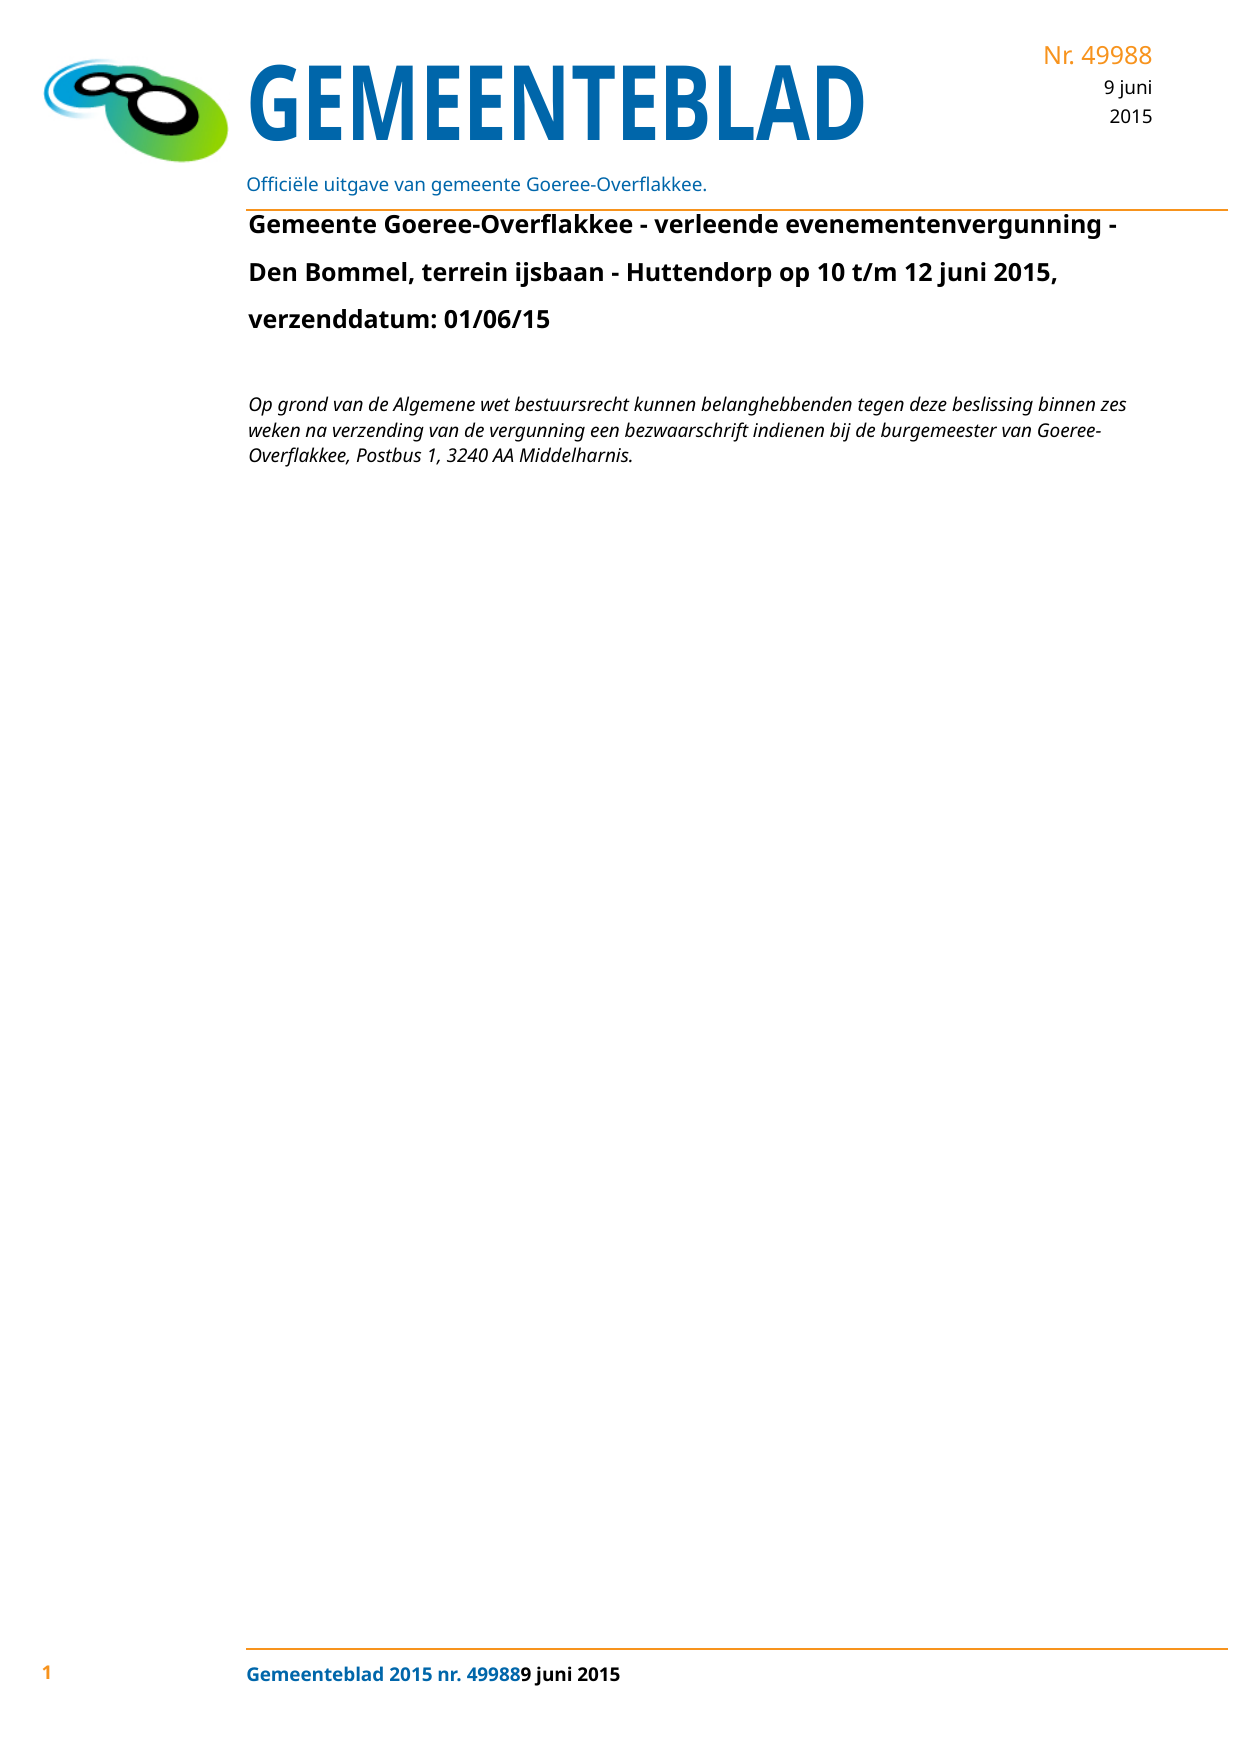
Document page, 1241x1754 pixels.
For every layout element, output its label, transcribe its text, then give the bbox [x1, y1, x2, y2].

picture [41, 47, 231, 172]
text Op grond van de Algemene wet bestuursrecht kunnen belanghebbenden tegen deze beslissing binnen zes weken na verzending van de vergunning een bezwaarschrift indienen bij de burgemeester van Goeree-Overflakkee, Postbus 1, 3240 AA Middelharnis. [248, 391, 1152, 468]
text Gemeente Goeree-Overflakkee - verleende evenementenvergunning - Den Bommel, terrein ijsbaan - Huttendorp op 10 t/m 12 juni 2015, verzenddatum: 01/06/15 [248, 211, 1152, 336]
